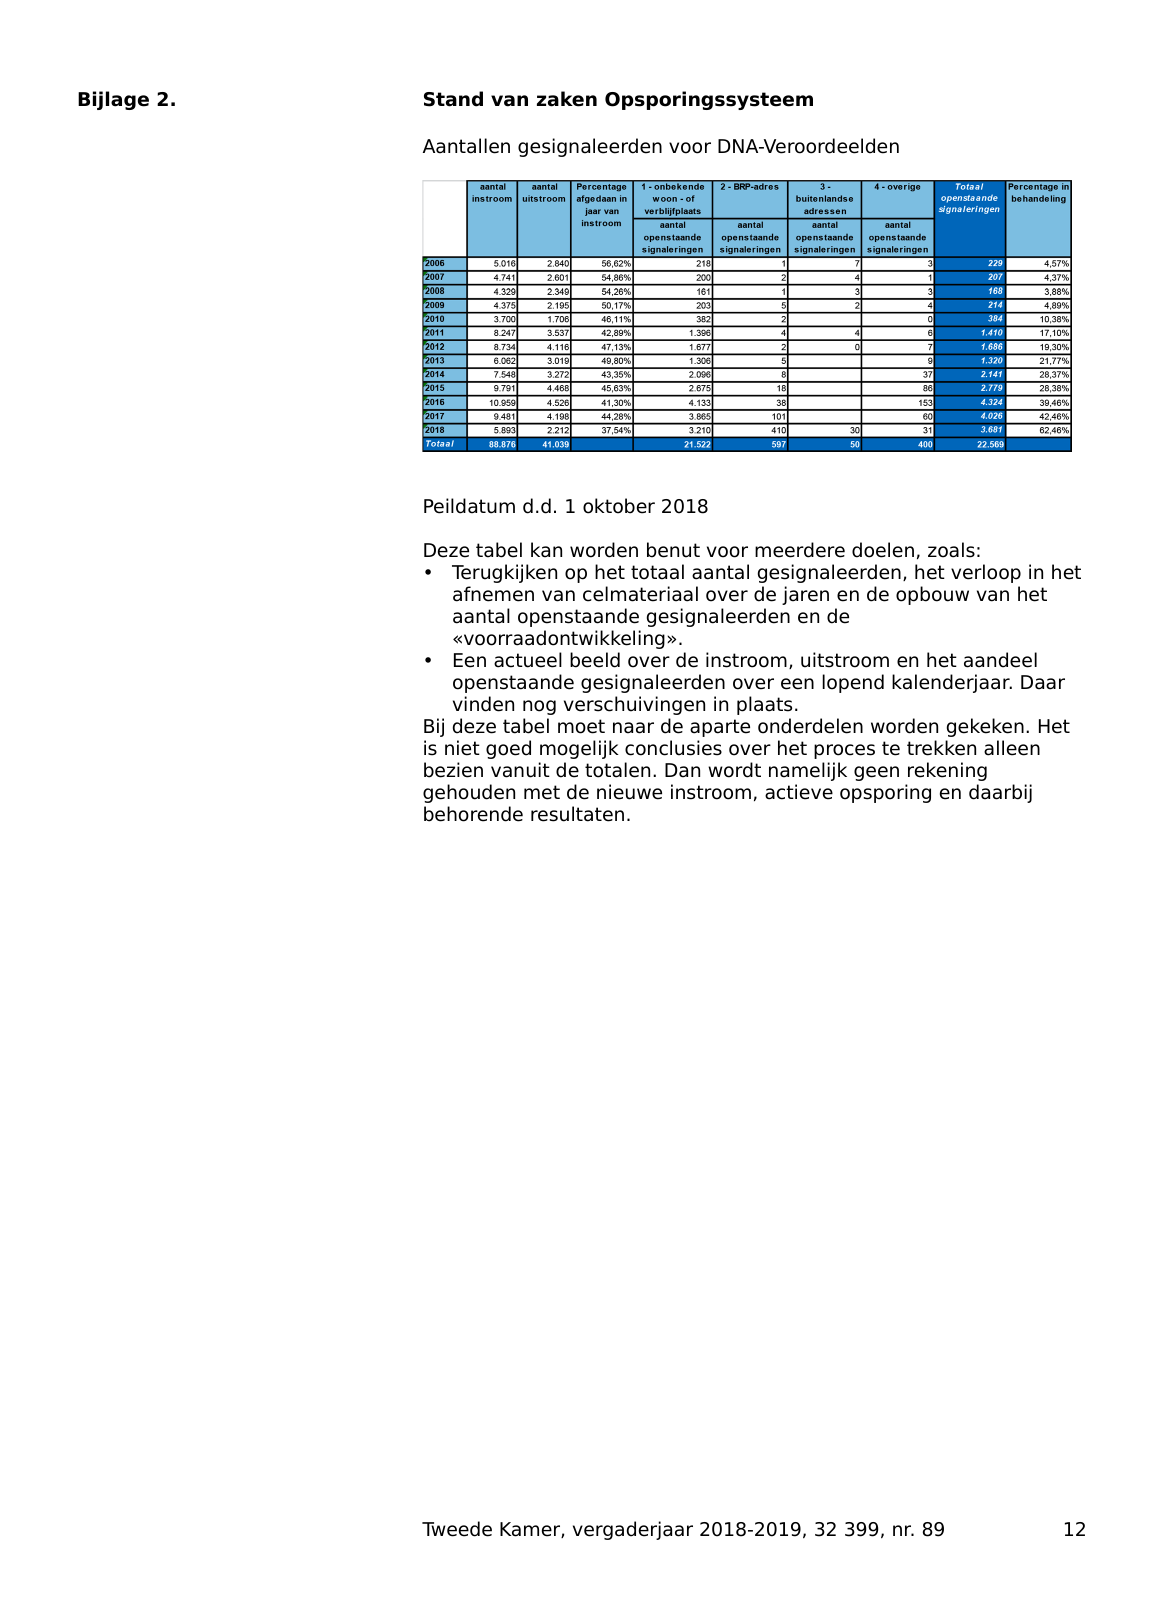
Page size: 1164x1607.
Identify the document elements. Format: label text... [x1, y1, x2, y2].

text • Terugkijken op het totaal aantal gesignaleerden, het verloop in het afnemen van celmateriaal over de jaren en de opbouw van het aantal openstaande gesignaleerden en de «voorraadontwikkeling». [422, 562, 1087, 650]
text Deze tabel kan worden benut voor meerdere doelen, zoals: [422, 540, 1087, 562]
text Aantallen gesignaleerden voor DNA-Veroordeelden [422, 136, 1087, 158]
subtitle Bijlage 2. Stand van zaken Opsporingssysteem [77, 89, 1087, 111]
text Peildatum d.d. 1 oktober 2018 [422, 496, 1087, 518]
text • Een actueel beeld over de instroom, uitstroom en het aandeel openstaande gesignaleerden over een lopend kalenderjaar. Daar vinden nog verschuivingen in plaats. [422, 650, 1087, 716]
picture [422, 180, 1072, 452]
text Bij deze tabel moet naar de aparte onderdelen worden gekeken. Het is niet goed mogelijk conclusies over het proces te trekken alleen bezien vanuit de totalen. Dan wordt namelijk geen rekening gehouden met de nieuwe instroom, actieve opsporing en daarbij behorende resultaten. [422, 716, 1087, 826]
